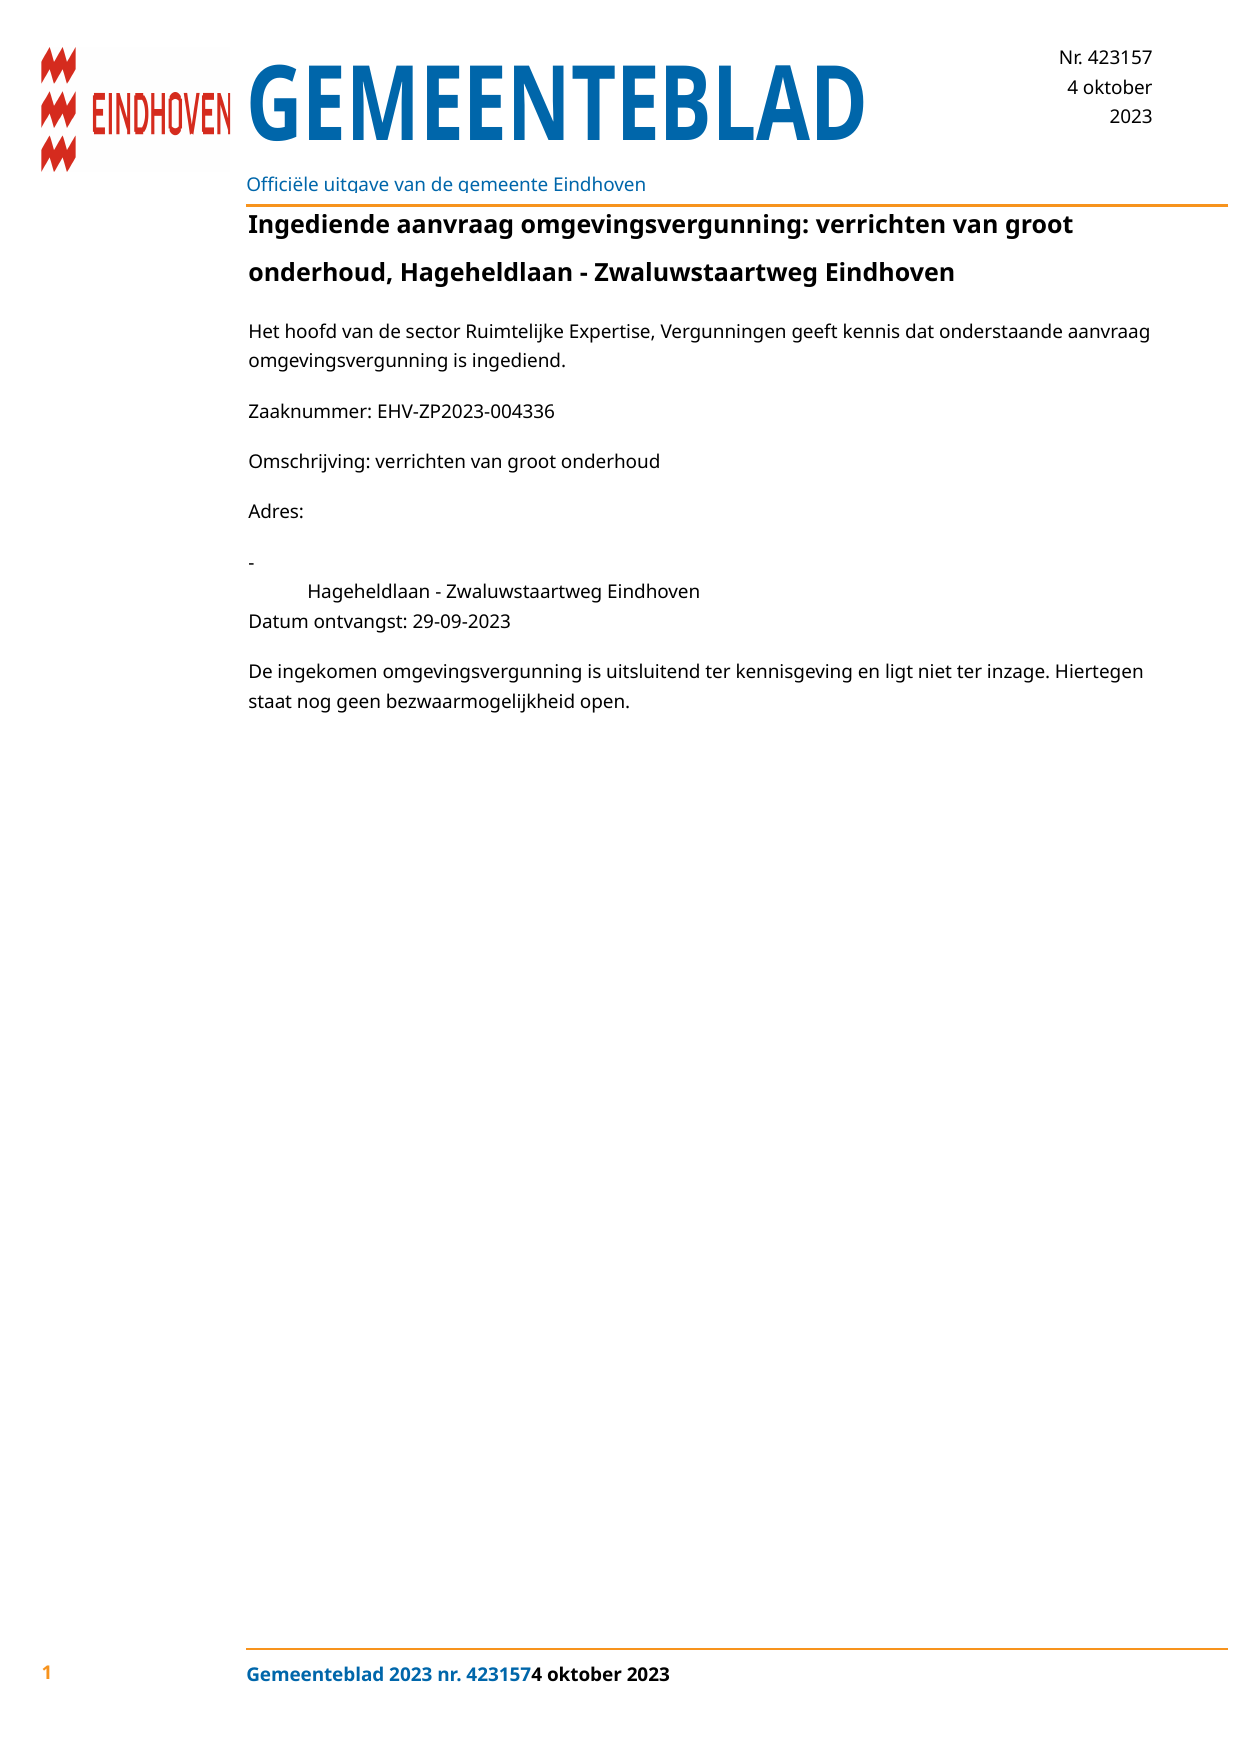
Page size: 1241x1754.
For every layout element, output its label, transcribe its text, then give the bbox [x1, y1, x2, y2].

text Ingediende aanvraag omgevingsvergunning: verrichten van groot onderhoud, Hageheldlaan - Zwaluwstaartweg Eindhoven [248, 207, 1152, 288]
text Het hoofd van de sector Ruimtelijke Expertise, Vergunningen geeft kennis dat onderstaande aanvraag omgevingsvergunning is ingediend. [248, 318, 1152, 373]
picture [41, 47, 231, 172]
text Omschrijving: verrichten van groot onderhoud [248, 448, 1152, 474]
text De ingekomen omgevingsvergunning is uitsluitend ter kennisgeving en ligt niet ter inzage. Hiertegen staat nog geen bezwaarmogelijkheid open. [248, 659, 1152, 714]
text Zaaknummer: EHV-ZP2023-004336 [248, 398, 1152, 424]
list Hageheldlaan - Zwaluwstaartweg Eindhoven [248, 579, 1152, 604]
text Datum ontvangst: 29-09-2023 [248, 608, 1152, 634]
text Adres: [248, 499, 1152, 524]
